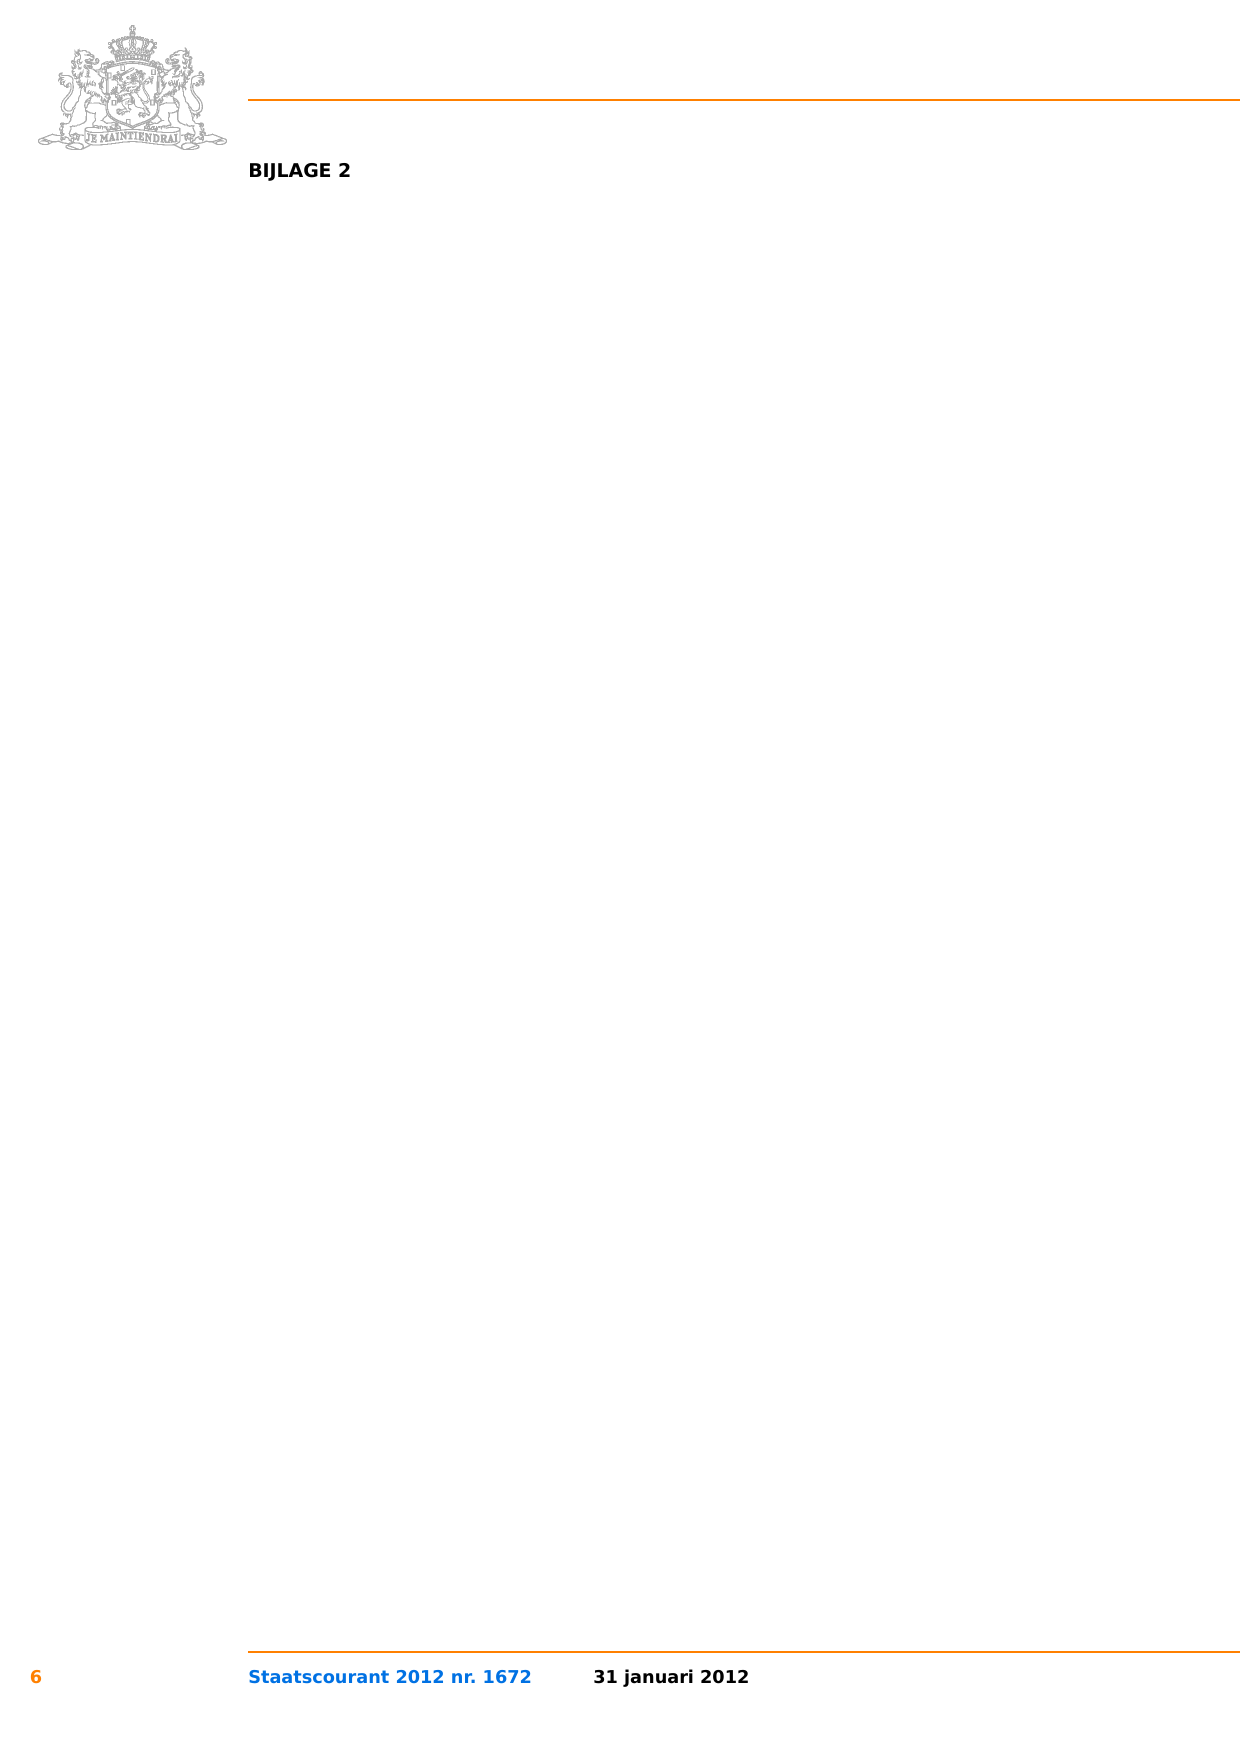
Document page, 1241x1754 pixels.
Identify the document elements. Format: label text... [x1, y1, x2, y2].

picture [38, 25, 227, 150]
subtitle BIJLAGE 2 [248, 160, 1163, 182]
